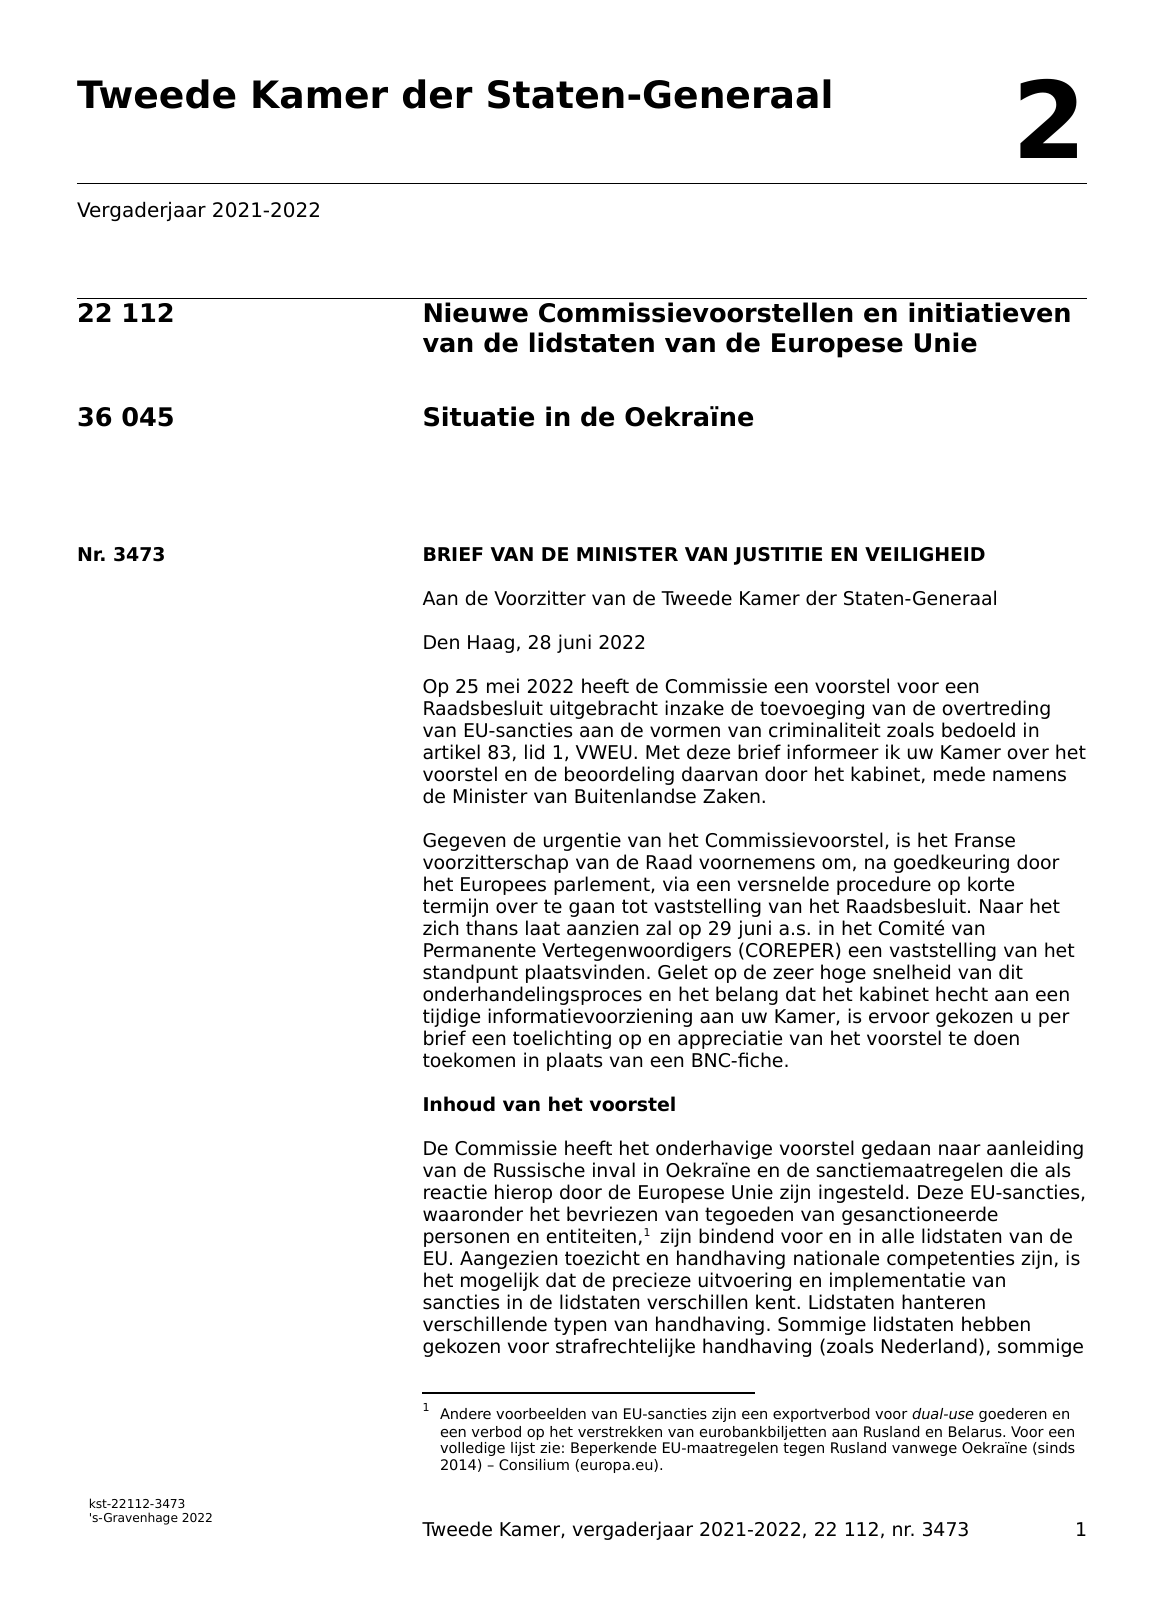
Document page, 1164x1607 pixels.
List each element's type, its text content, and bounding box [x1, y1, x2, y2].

table_header Tweede Kamer der Staten-Generaal [77, 59, 886, 183]
text De Commissie heeft het onderhavige voorstel gedaan naar aanleiding van de Russische inval in Oekraïne en de sanctiemaatregelen die als reactie hierop door de Europese Unie zijn ingesteld. Deze EU-sancties, waaronder het bevriezen van tegoeden van gesanctioneerde personen en entiteiten, zijn bindend voor en in alle lidstaten van de EU. Aangezien toezicht en handhaving nationale competenties zijn, is het mogelijk dat de precieze uitvoering en implementatie van sancties in de lidstaten verschillen kent. Lidstaten hanteren verschillende typen van handhaving. Sommige lidstaten hebben gekozen voor strafrechtelijke handhaving (zoals Nederland), sommige [422, 1138, 1087, 1358]
text Den Haag, 28 juni 2022 [422, 632, 1087, 654]
subtitle 36 045 Situatie in de Oekraïne [77, 403, 1087, 432]
table_cell Vergaderjaar 2021-2022 [77, 184, 1087, 298]
table_header 2 [886, 59, 1087, 183]
text kst-22112-3473 [88, 1497, 323, 1511]
subtitle Nr. 3473 BRIEF VAN DE MINISTER VAN JUSTITIE EN VEILIGHEID [77, 543, 1087, 565]
text Aan de Voorzitter van de Tweede Kamer der Staten-Generaal [422, 588, 1087, 609]
subtitle 22 112 Nieuwe Commissievoorstellen en initiatieven van de lidstaten van de Europese Unie [77, 299, 1087, 358]
text Gegeven de urgentie van het Commissievoorstel, is het Franse voorzitterschap van de Raad voornemens om, na goedkeuring door het Europees parlement, via een versnelde procedure op korte termijn over te gaan tot vaststelling van het Raadsbesluit. Naar het zich thans laat aanzien zal op 29 juni a.s. in het Comité van Permanente Vertegenwoordigers (COREPER) een vaststelling van het standpunt plaatsvinden. Gelet op de zeer hoge snelheid van dit onderhandelingsproces en het belang dat het kabinet hecht aan een tijdige informatievoorziening aan uw Kamer, is ervoor gekozen u per brief een toelichting op en appreciatie van het voorstel te doen toekomen in plaats van een BNC-fiche. [422, 830, 1087, 1072]
text Op 25 mei 2022 heeft de Commissie een voorstel voor een Raadsbesluit uitgebracht inzake de toevoeging van de overtreding van EU-sancties aan de vormen van criminaliteit zoals bedoeld in artikel 83, lid 1, VWEU. Met deze brief informeer ik uw Kamer over het voorstel en de beoordeling daarvan door het kabinet, mede namens de Minister van Buitenlandse Zaken. [422, 676, 1087, 808]
subtitle Inhoud van het voorstel [422, 1094, 1087, 1116]
text 's-Gravenhage 2022 [88, 1511, 323, 1525]
text Andere voorbeelden van EU-sancties zijn een exportverbod voor dual-use goederen en een verbod op het verstrekken van eurobankbiljetten aan Rusland en Belarus. Voor een volledige lijst zie: Beperkende EU-maatregelen tegen Rusland vanwege Oekraïne (sinds 2014) – Consilium (europa.eu). [422, 1402, 1087, 1474]
